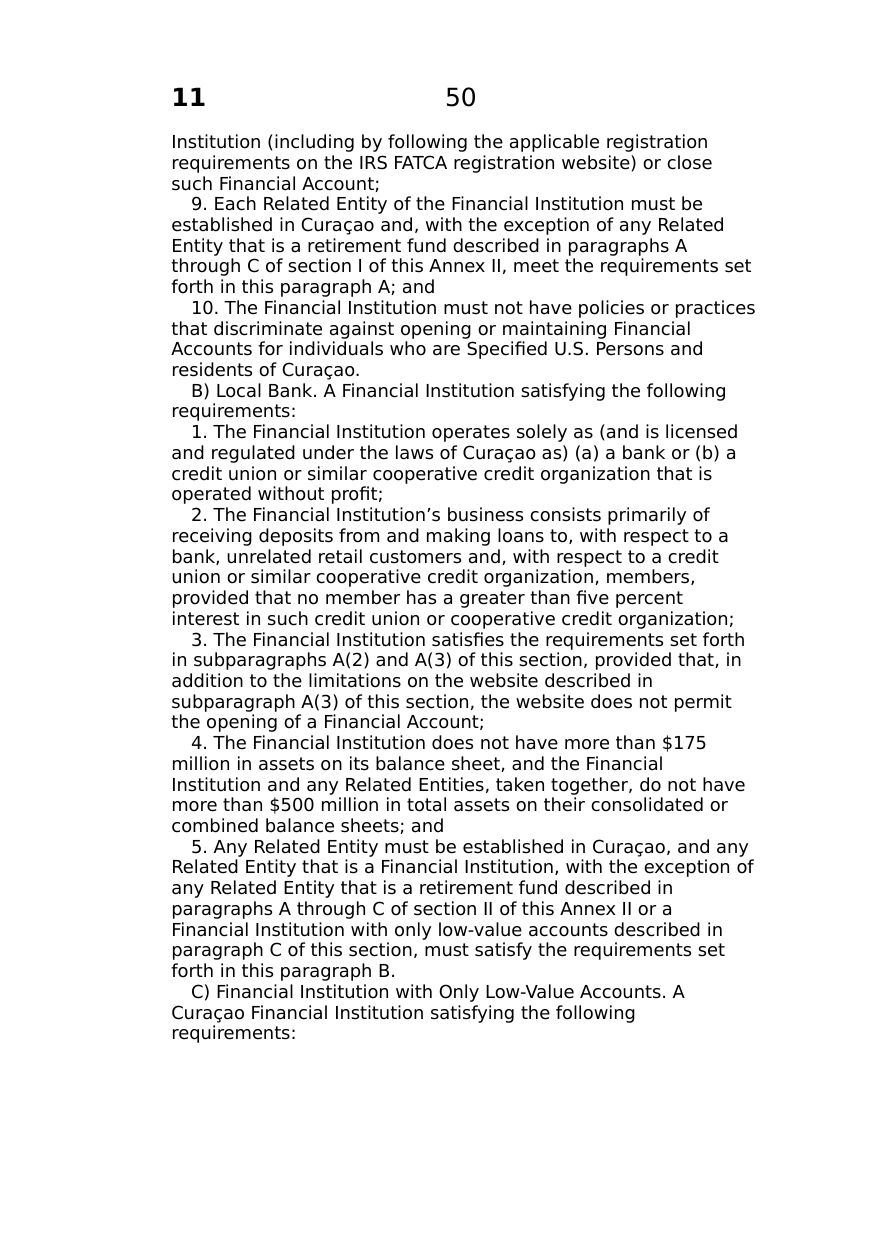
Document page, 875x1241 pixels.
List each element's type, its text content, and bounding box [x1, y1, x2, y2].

text 2. The Financial Institution’s business consists primarily of receiving deposits from and making loans to, with respect to a bank, unrelated retail customers and, with respect to a credit union or similar cooperative credit organization, members, provided that no member has a greater than five percent interest in such credit union or cooperative credit organization; [171, 505, 756, 629]
text 10. The Financial Institution must not have policies or practices that discriminate against opening or maintaining Financial Accounts for individuals who are Specified U.S. Persons and residents of Curaçao. [171, 298, 756, 381]
text C) Financial Institution with Only Low-Value Accounts. A Curaçao Financial Institution satisfying the following requirements: [171, 982, 756, 1044]
text 9. Each Related Entity of the Financial Institution must be established in Curaçao and, with the exception of any Related Entity that is a retirement fund described in paragraphs A through C of section I of this Annex II, meet the requirements set forth in this paragraph A; and [171, 194, 756, 298]
text 5. Any Related Entity must be established in Curaçao, and any Related Entity that is a Financial Institution, with the exception of any Related Entity that is a retirement fund described in paragraphs A through C of section II of this Annex II or a Financial Institution with only low-value accounts described in paragraph C of this section, must satisfy the requirements set forth in this paragraph B. [171, 837, 756, 982]
text B) Local Bank. A Financial Institution satisfying the following requirements: [171, 381, 756, 422]
text 4. The Financial Institution does not have more than $175 million in assets on its balance sheet, and the Financial Institution and any Related Entities, taken together, do not have more than $500 million in total assets on their consolidated or combined balance sheets; and [171, 733, 756, 837]
text 3. The Financial Institution satisfies the requirements set forth in subparagraphs A(2) and A(3) of this section, provided that, in addition to the limitations on the website described in subparagraph A(3) of this section, the website does not permit the opening of a Financial Account; [171, 629, 756, 733]
text 1. The Financial Institution operates solely as (and is licensed and regulated under the laws of Curaçao as) (a) a bank or (b) a credit union or similar cooperative credit organization that is operated without profit; [171, 422, 756, 505]
text Institution (including by following the applicable registration requirements on the IRS FATCA registration website) or close such Financial Account; [171, 132, 756, 194]
